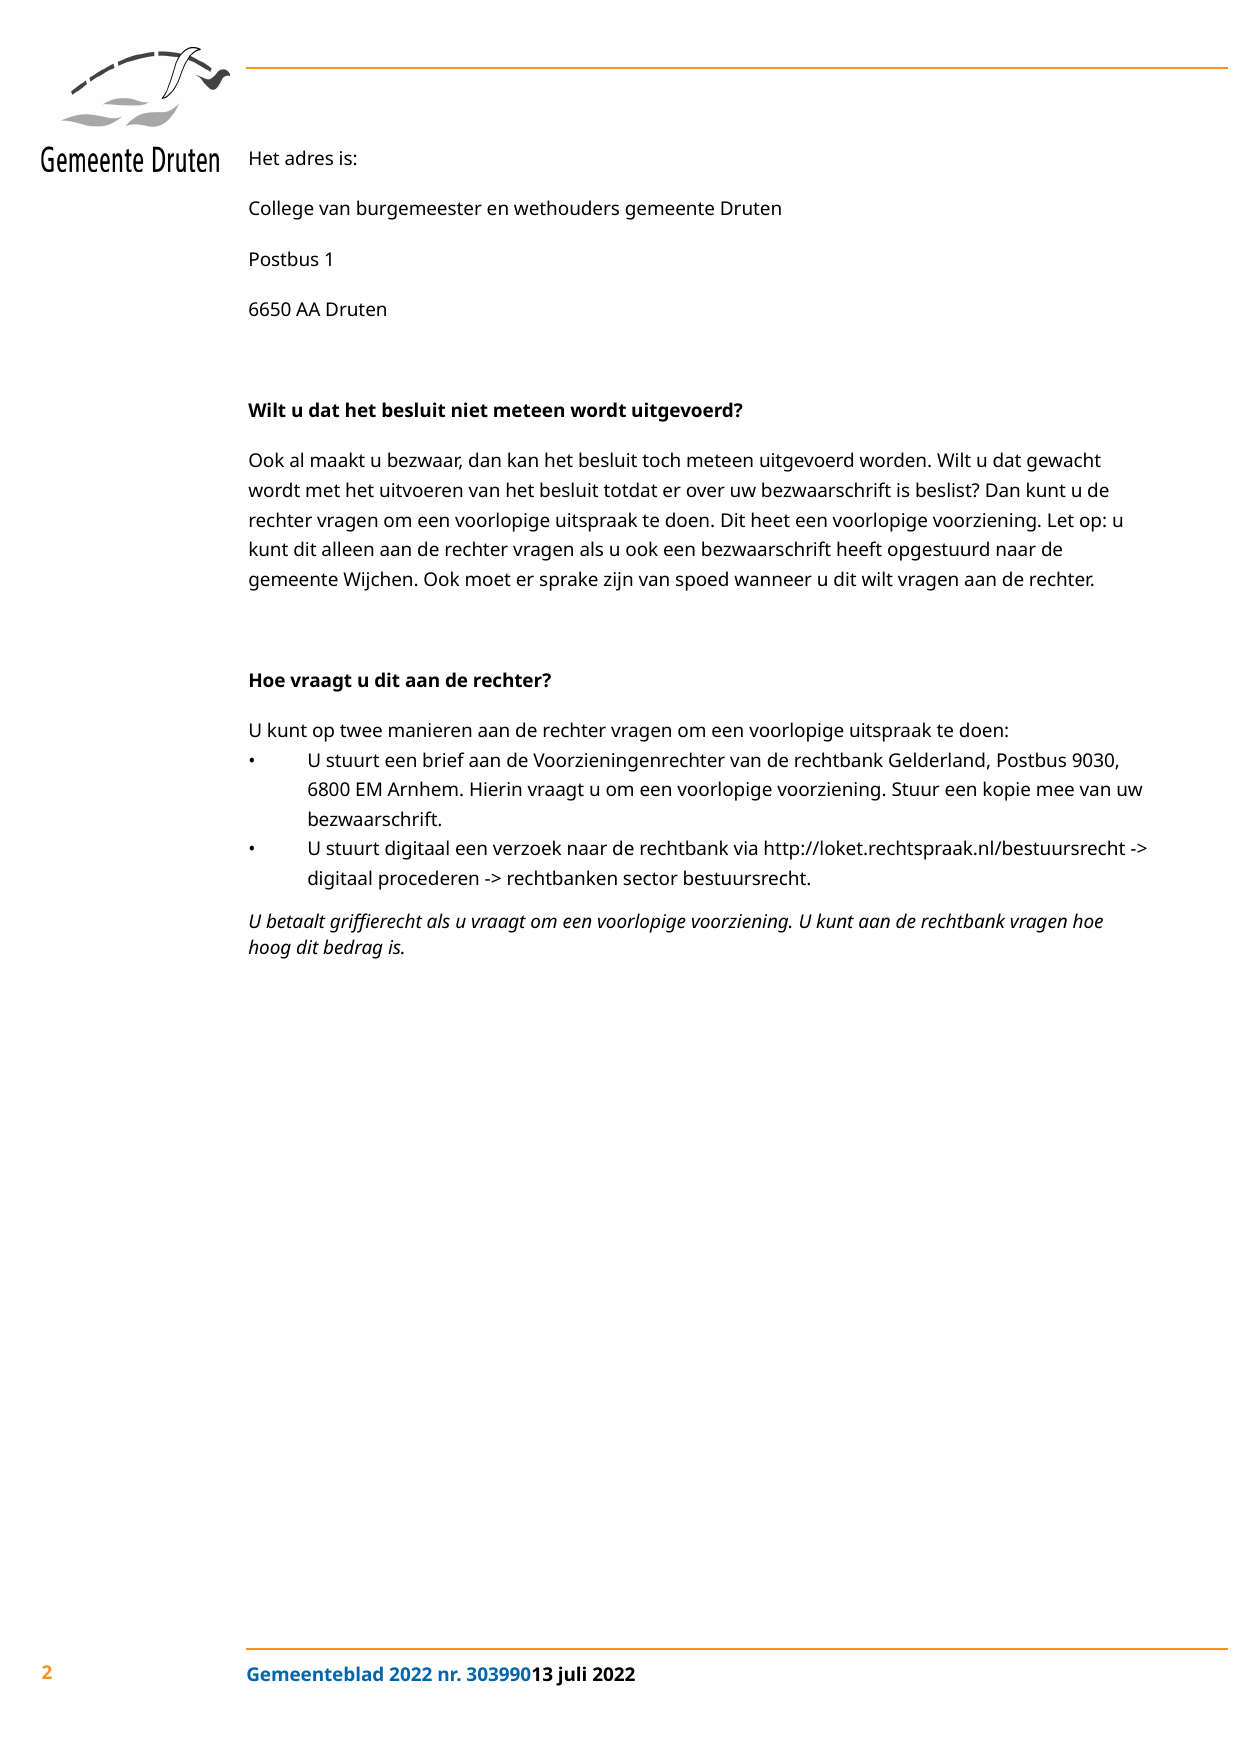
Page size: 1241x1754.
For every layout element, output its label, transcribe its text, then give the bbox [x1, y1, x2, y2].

list U stuurt een brief aan de Voorzieningenrechter van de rechtbank Gelderland, Postbus 9030, 6800 EM Arnhem. Hierin vraagt u om een voorlopige voorziening. Stuur een kopie mee van uw bezwaarschrift. [248, 747, 1152, 832]
text Het adres is: [248, 145, 1152, 171]
text 6650 AA Druten [248, 296, 1152, 322]
text U betaalt griffierecht als u vraagt om een voorlopige voorziening. U kunt aan de rechtbank vragen hoe hoog dit bedrag is. [248, 908, 1152, 960]
text U kunt op twee manieren aan de rechter vragen om een voorlopige uitspraak te doen: [248, 717, 1152, 743]
text Hoe vraagt u dit aan de rechter? [248, 667, 1152, 693]
text Postbus 1 [248, 246, 1152, 272]
text College van burgemeester en wethouders gemeente Druten [248, 196, 1152, 221]
text Wilt u dat het besluit niet meteen wordt uitgevoerd? [248, 397, 1152, 423]
list U stuurt digitaal een verzoek naar de rechtbank via http://loket.rechtspraak.nl/bestuursrecht -> digitaal procederen -> rechtbanken sector bestuursrecht. [248, 836, 1152, 891]
text Ook al maakt u bezwaar, dan kan het besluit toch meteen uitgevoerd worden. Wilt u dat gewacht wordt met het uitvoeren van het besluit totdat er over uw bezwaarschrift is beslist? Dan kunt u de rechter vragen om een voorlopige uitspraak te doen. Dit heet een voorlopige voorziening. Let op: u kunt dit alleen aan de rechter vragen als u ook een bezwaarschrift heeft opgestuurd naar de gemeente Wijchen. Ook moet er sprake zijn van spoed wanneer u dit wilt vragen aan de rechter. [248, 448, 1152, 592]
picture [41, 47, 231, 172]
